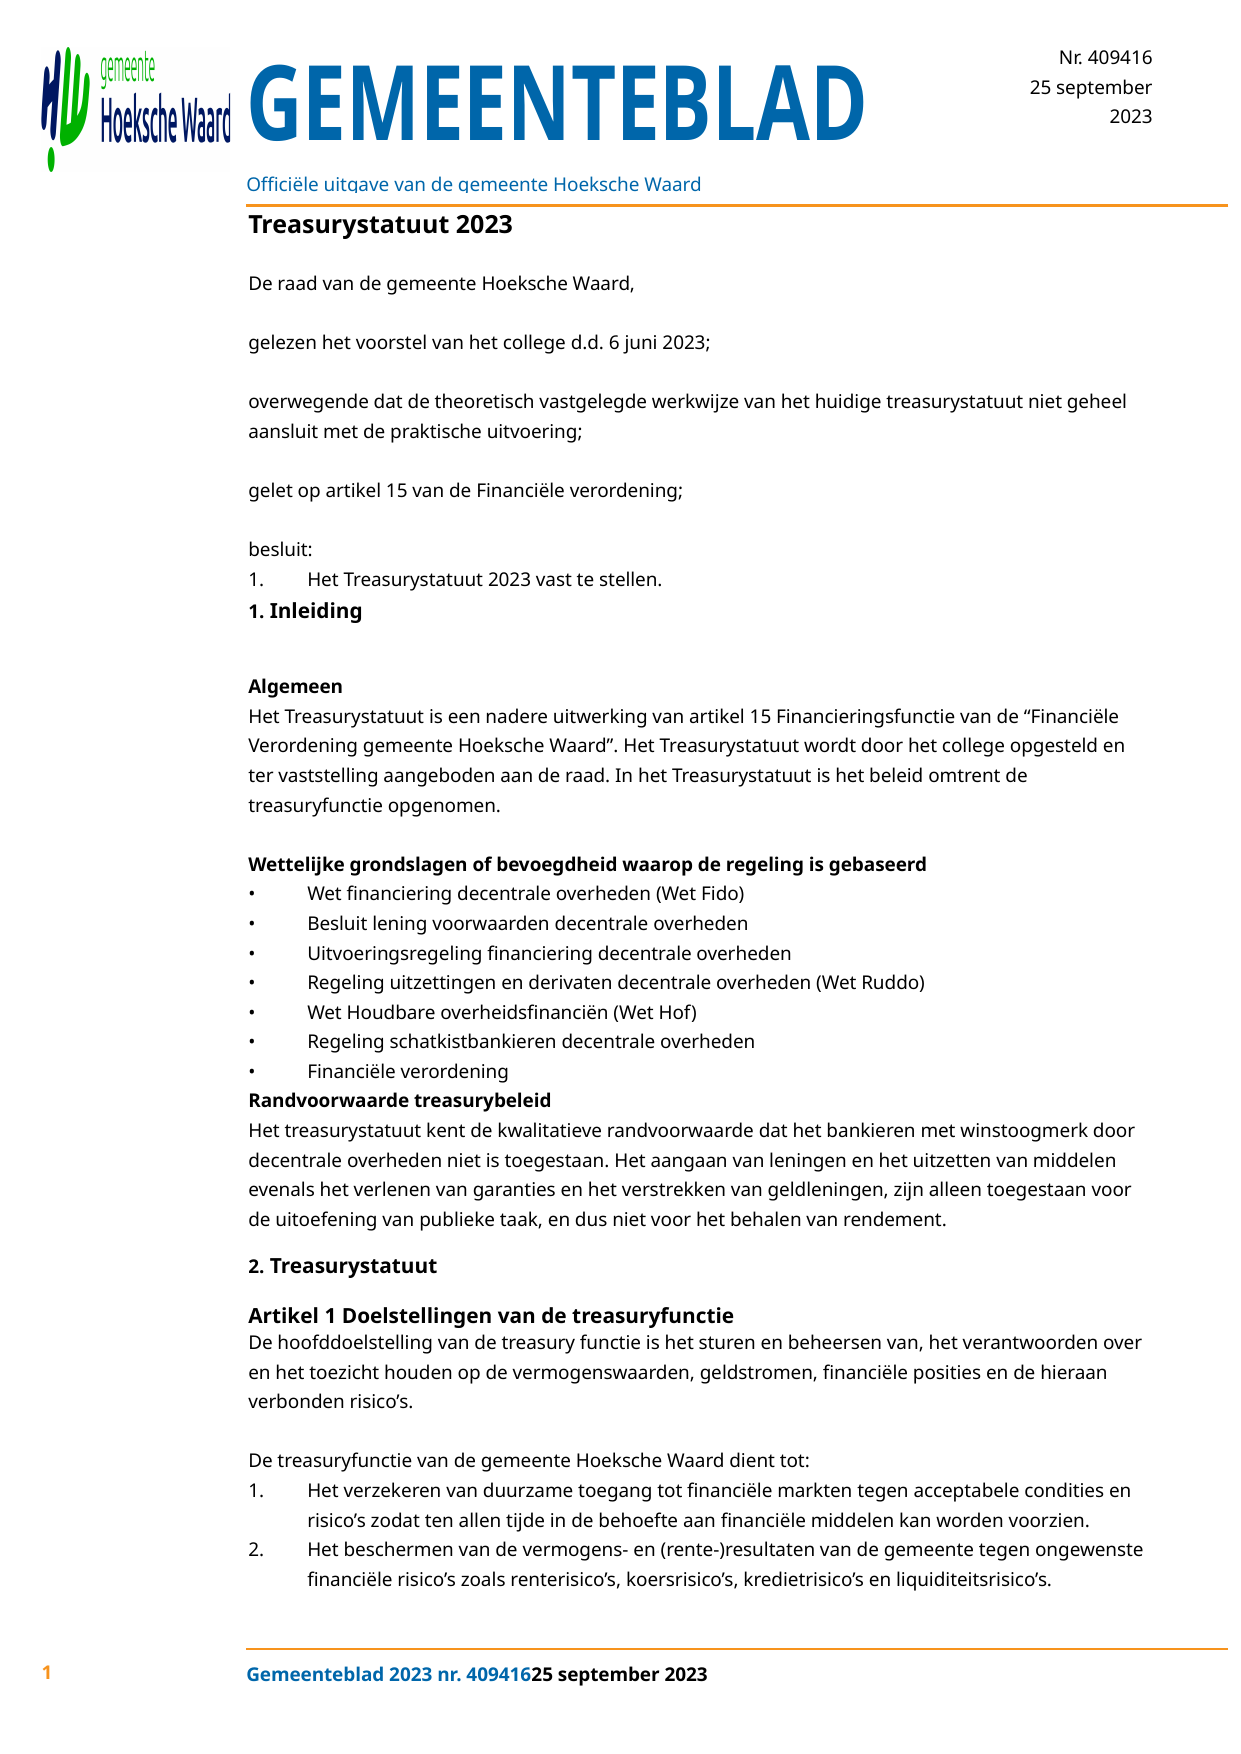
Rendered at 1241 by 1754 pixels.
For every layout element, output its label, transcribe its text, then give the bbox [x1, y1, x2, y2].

list Wet Houdbare overheidsfinanciën (Wet Hof) [248, 999, 1152, 1024]
list Wet financiering decentrale overheden (Wet Fido) [248, 881, 1152, 906]
text gelezen het voorstel van het college d.d. 6 juni 2023; [248, 329, 1152, 355]
text Het treasurystatuut kent de kwalitatieve randvoorwaarde dat het bankieren met winstoogmerk door decentrale overheden niet is toegestaan. Het aangaan van leningen en het uitzetten van middelen evenals het verlenen van garanties en het verstrekken van geldleningen, zijn alleen toegestaan voor de uitoefening van publieke taak, en dus niet voor het behalen van rendement. [248, 1117, 1152, 1232]
text overwegende dat de theoretisch vastgelegde werkwijze van het huidige treasurystatuut niet geheel aansluit met de praktische uitvoering; [248, 389, 1152, 444]
text gelet op artikel 15 van de Financiële verordening; [248, 477, 1152, 503]
text Treasurystatuut 2023 [248, 207, 1152, 241]
list Regeling uitzettingen en derivaten decentrale overheden (Wet Ruddo) [248, 969, 1152, 995]
text Het Treasurystatuut is een nadere uitwerking van artikel 15 Financieringsfunctie van de “Financiële Verordening gemeente Hoeksche Waard”. Het Treasurystatuut wordt door het college opgesteld en ter vaststelling aangeboden aan de raad. In het Treasurystatuut is het beleid omtrent de treasuryfunctie opgenomen. [248, 703, 1152, 817]
text besluit: [248, 537, 1152, 562]
list Financiële verordening [248, 1058, 1152, 1084]
picture [41, 47, 231, 172]
list Het beschermen van de vermogens- en (rente-)resultaten van de gemeente tegen ongewenste financiële risico’s zoals renterisico’s, koersrisico’s, kredietrisico’s en liquiditeitsrisico’s. [248, 1536, 1152, 1592]
text Artikel 1 Doelstellingen van de treasuryfunctie [248, 1301, 1152, 1329]
text De raad van de gemeente Hoeksche Waard, [248, 270, 1152, 296]
text De treasuryfunctie van de gemeente Hoeksche Waard dient tot: [248, 1448, 1152, 1473]
list Het verzekeren van duurzame toegang tot financiële markten tegen acceptabele condities en risico’s zodat ten allen tijde in de behoefte aan financiële middelen kan worden voorzien. [248, 1477, 1152, 1532]
text Randvoorwaarde treasurybeleid [248, 1088, 1152, 1113]
text 1. Inleiding [248, 596, 1152, 624]
text De hoofddoelstelling van de treasury functie is het sturen en beheersen van, het verantwoorden over en het toezicht houden op de vermogenswaarden, geldstromen, financiële posities en de hieraan verbonden risico’s. [248, 1329, 1152, 1414]
list Het Treasurystatuut 2023 vast te stellen. [248, 566, 1152, 592]
text 2. Treasurystatuut [248, 1252, 1152, 1280]
list Uitvoeringsregeling financiering decentrale overheden [248, 940, 1152, 965]
text Algemeen [248, 673, 1152, 699]
list Regeling schatkistbankieren decentrale overheden [248, 1028, 1152, 1054]
text Wettelijke grondslagen of bevoegdheid waarop de regeling is gebaseerd [248, 851, 1152, 877]
list Besluit lening voorwaarden decentrale overheden [248, 910, 1152, 936]
